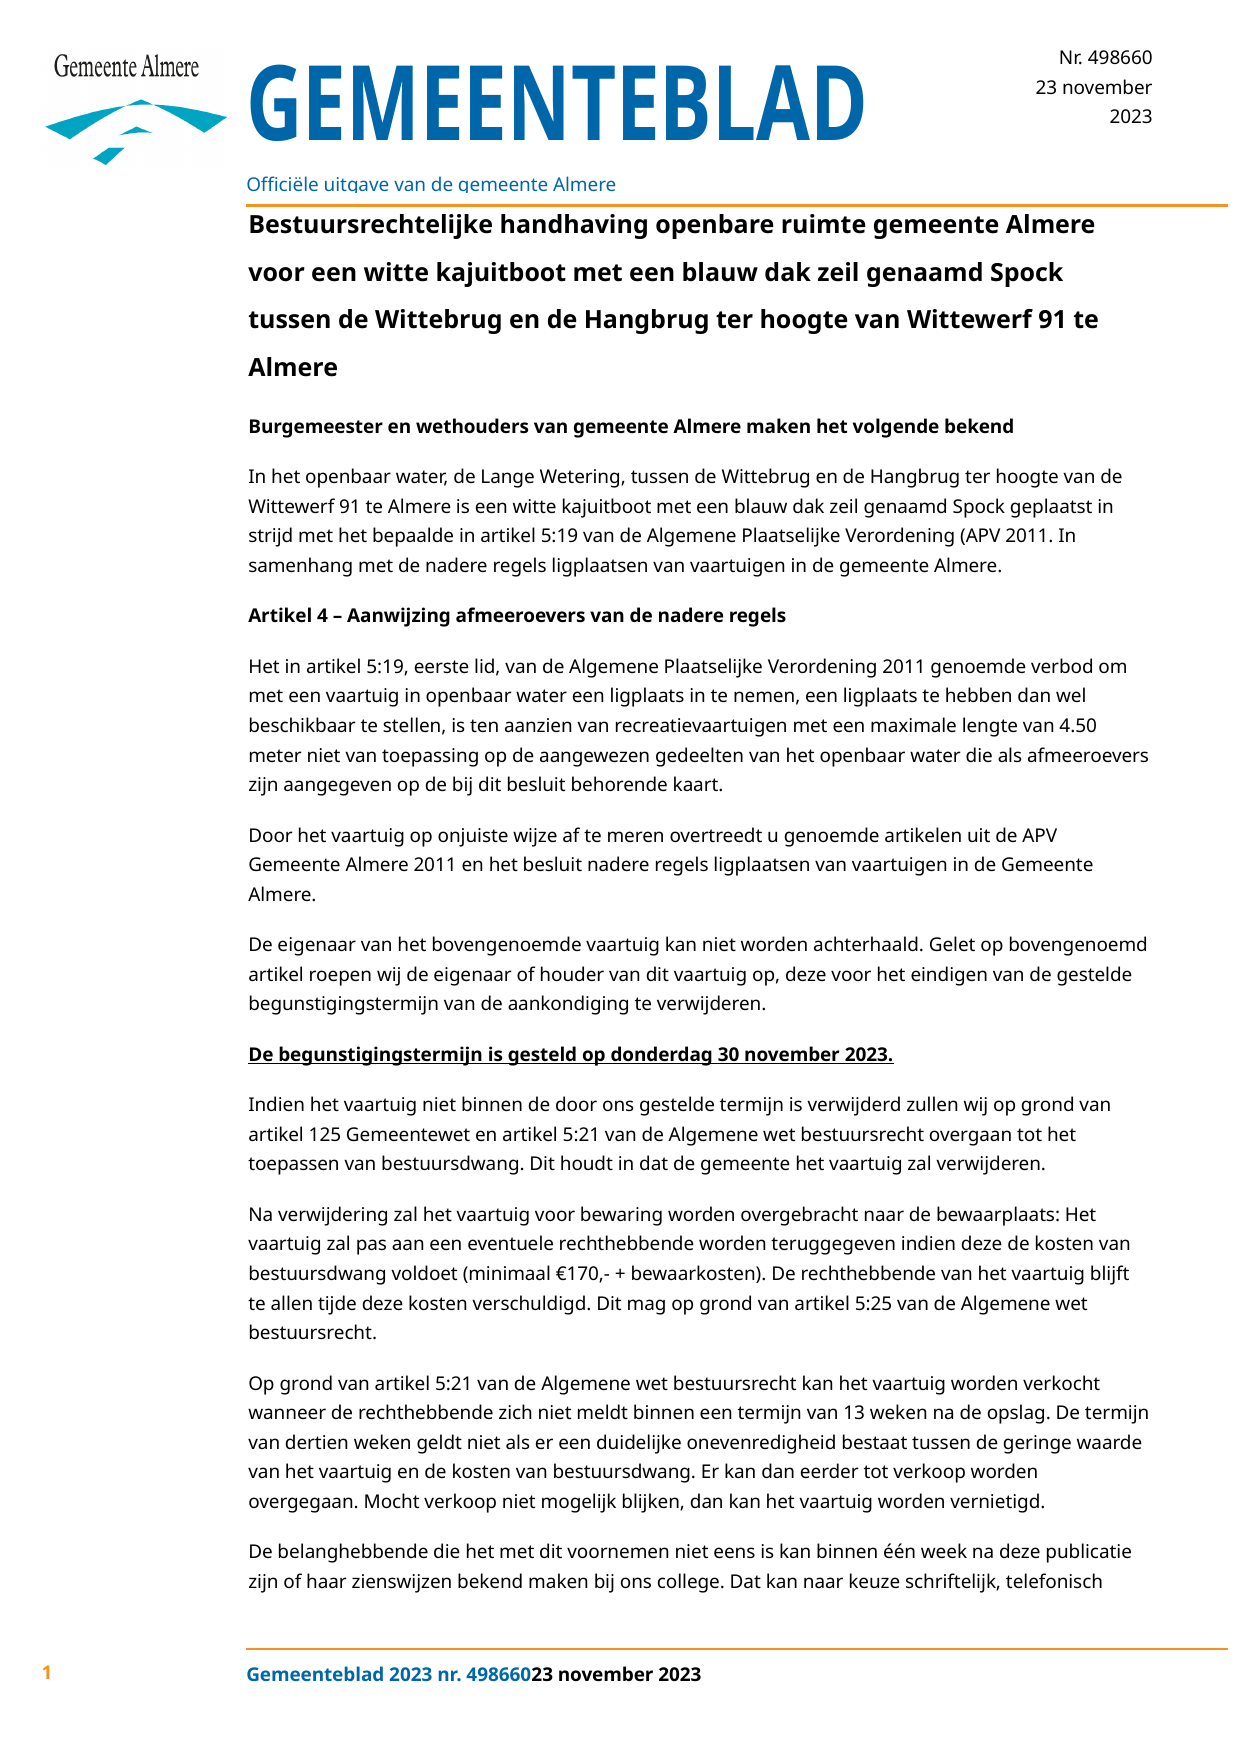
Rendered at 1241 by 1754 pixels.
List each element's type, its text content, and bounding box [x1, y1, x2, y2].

text Artikel 4 – Aanwijzing afmeeroevers van de nadere regels [248, 603, 1152, 628]
text De belanghebbende die het met dit voornemen niet eens is kan binnen één week na deze publicatie zijn of haar zienswijzen bekend maken bij ons college. Dat kan naar keuze schriftelijk, telefonisch [248, 1538, 1152, 1594]
text Op grond van artikel 5:21 van de Algemene wet bestuursrecht kan het vaartuig worden verkocht wanneer de rechthebbende zich niet meldt binnen een termijn van 13 weken na de opslag. De termijn van dertien weken geldt niet als er een duidelijke onevenredigheid bestaat tussen de geringe waarde van het vaartuig en de kosten van bestuursdwang. Er kan dan eerder tot verkoop worden overgegaan. Mocht verkoop niet mogelijk blijken, dan kan het vaartuig worden vernietigd. [248, 1370, 1152, 1514]
picture [41, 47, 231, 172]
text Na verwijdering zal het vaartuig voor bewaring worden overgebracht naar de bewaarplaats: Het vaartuig zal pas aan een eventuele rechthebbende worden teruggegeven indien deze de kosten van bestuursdwang voldoet (minimaal €170,- + bewaarkosten). De rechthebbende van het vaartuig blijft te allen tijde deze kosten verschuldigd. Dit mag op grond van artikel 5:25 van de Algemene wet bestuursrecht. [248, 1201, 1152, 1345]
text Door het vaartuig op onjuiste wijze af te meren overtreedt u genoemde artikelen uit de APV Gemeente Almere 2011 en het besluit nadere regels ligplaatsen van vaartuigen in de Gemeente Almere. [248, 822, 1152, 907]
text De eigenaar van het bovengenoemde vaartuig kan niet worden achterhaald. Gelet op bovengenoemd artikel roepen wij de eigenaar of houder van dit vaartuig op, deze voor het eindigen van de gestelde begunstigingstermijn van de aankondiging te verwijderen. [248, 931, 1152, 1016]
text Het in artikel 5:19, eerste lid, van de Algemene Plaatselijke Verordening 2011 genoemde verbod om met een vaartuig in openbaar water een ligplaats in te nemen, een ligplaats te hebben dan wel beschikbaar te stellen, is ten aanzien van recreatievaartuigen met een maximale lengte van 4.50 meter niet van toepassing op de aangewezen gedeelten van het openbaar water die als afmeeroevers zijn aangegeven op de bij dit besluit behorende kaart. [248, 653, 1152, 797]
text Bestuursrechtelijke handhaving openbare ruimte gemeente Almere voor een witte kajuitboot met een blauw dak zeil genaamd Spock tussen de Wittebrug en de Hangbrug ter hoogte van Wittewerf 91 te Almere [248, 207, 1152, 384]
text Indien het vaartuig niet binnen de door ons gestelde termijn is verwijderd zullen wij op grond van artikel 125 Gemeentewet en artikel 5:21 van de Algemene wet bestuursrecht overgaan tot het toepassen van bestuursdwang. Dit houdt in dat de gemeente het vaartuig zal verwijderen. [248, 1091, 1152, 1176]
text Burgemeester en wethouders van gemeente Almere maken het volgende bekend [248, 413, 1152, 439]
text In het openbaar water, de Lange Wetering, tussen de Wittebrug en de Hangbrug ter hoogte van de Wittewerf 91 te Almere is een witte kajuitboot met een blauw dak zeil genaamd Spock geplaatst in strijd met het bepaalde in artikel 5:19 van de Algemene Plaatselijke Verordening (APV 2011. In samenhang met de nadere regels ligplaatsen van vaartuigen in de gemeente Almere. [248, 463, 1152, 578]
text De begunstigingstermijn is gesteld op donderdag 30 november 2023. [248, 1041, 1152, 1067]
